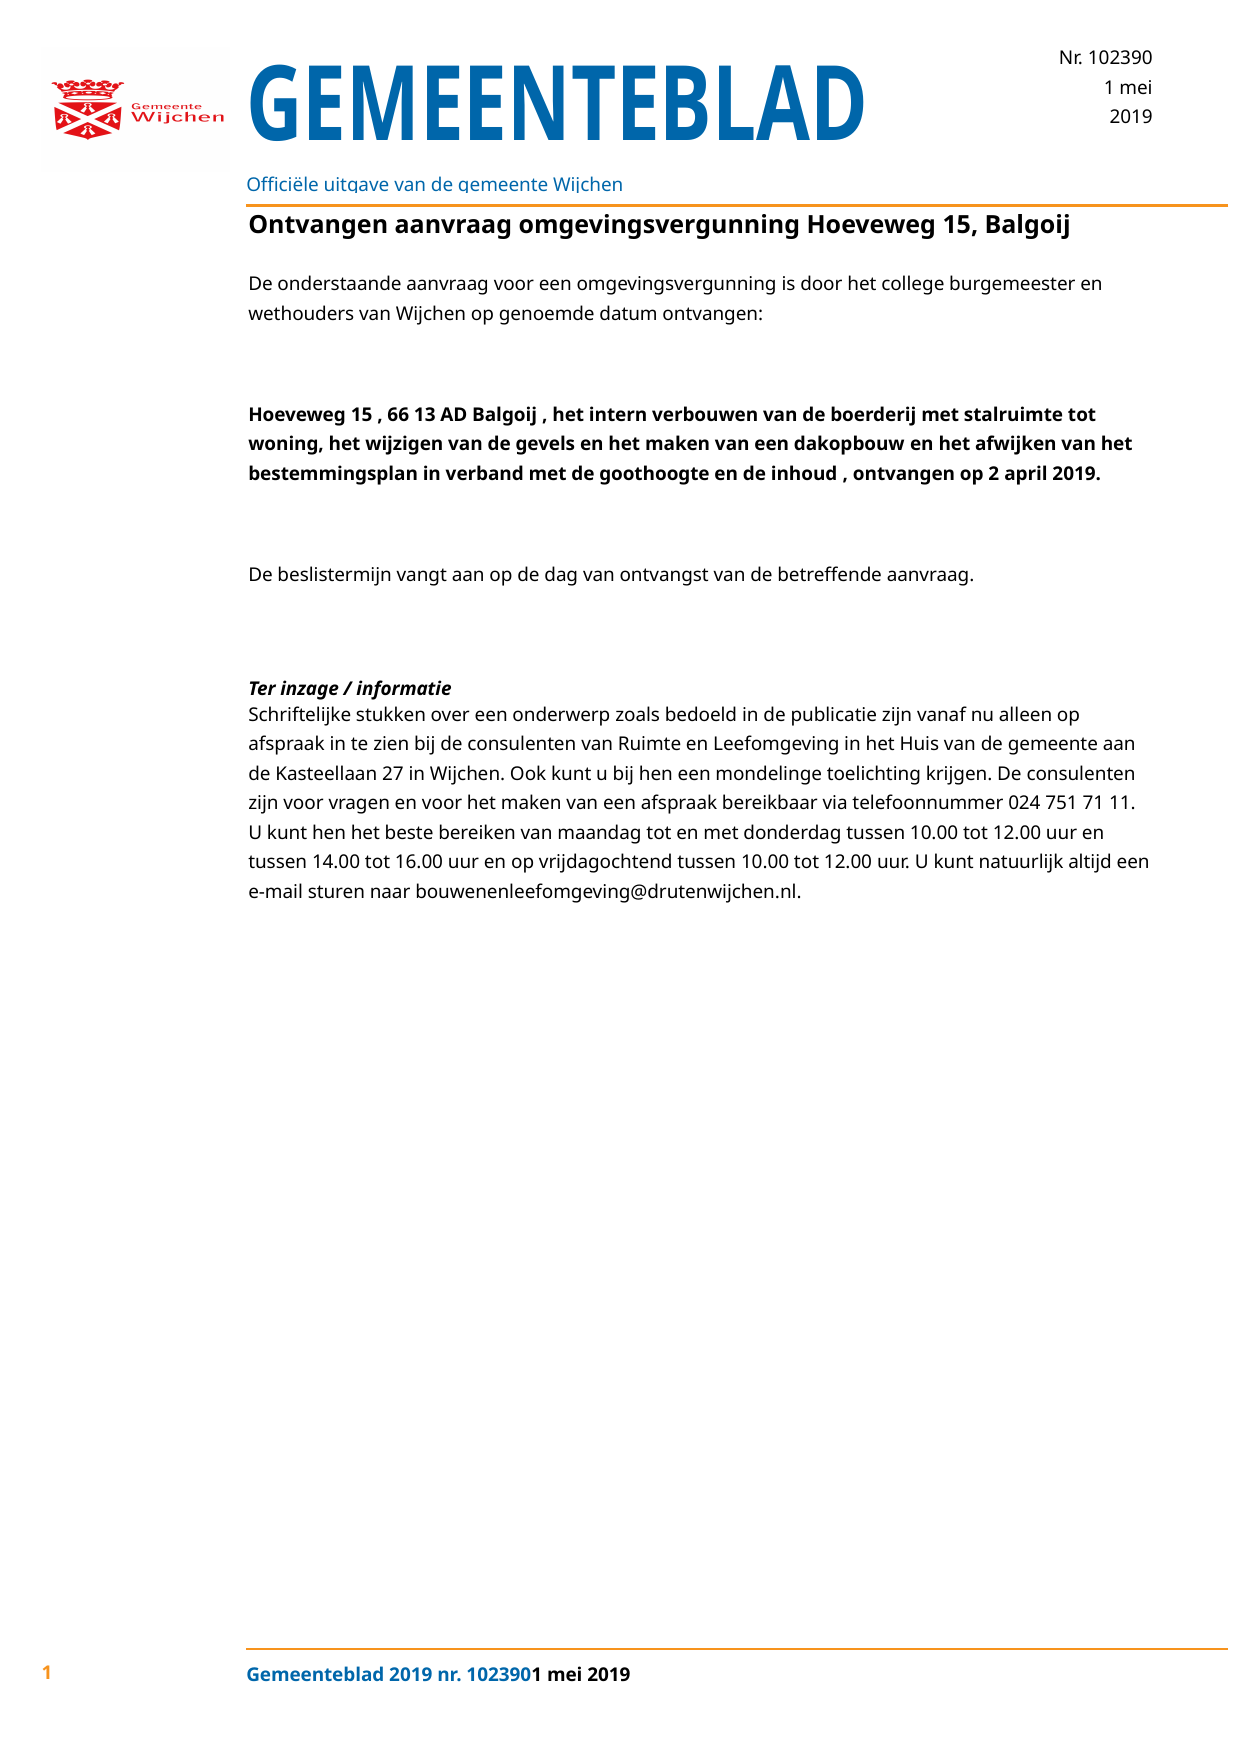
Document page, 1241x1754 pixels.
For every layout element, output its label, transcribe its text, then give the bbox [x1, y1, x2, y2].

picture [41, 47, 231, 172]
text Hoeveweg 15 , 66 13 AD Balgoij , het intern verbouwen van de boerderij met stalruimte tot woning, het wijzigen van de gevels en het maken van een dakopbouw en het afwijken van het bestemmingsplan in verband met de goothoogte en de inhoud , ontvangen op 2 april 2019. [248, 401, 1152, 486]
text Ontvangen aanvraag omgevingsvergunning Hoeveweg 15, Balgoij [248, 207, 1152, 241]
text De onderstaande aanvraag voor een omgevingsvergunning is door het college burgemeester en wethouders van Wijchen op genoemde datum ontvangen: [248, 270, 1152, 326]
text Schriftelijke stukken over een onderwerp zoals bedoeld in de publicatie zijn vanaf nu alleen op afspraak in te zien bij de consulenten van Ruimte en Leefomgeving in het Huis van de gemeente aan de Kasteellaan 27 in Wijchen. Ook kunt u bij hen een mondelinge toelichting krijgen. De consulenten zijn voor vragen en voor het maken van een afspraak bereikbaar via telefoonnummer 024 751 71 11. U kunt hen het beste bereiken van maandag tot en met donderdag tussen 10.00 tot 12.00 uur en tussen 14.00 tot 16.00 uur en op vrijdagochtend tussen 10.00 tot 12.00 uur. U kunt natuurlijk altijd een e-mail sturen naar bouwenenleefomgeving@drutenwijchen.nl. [248, 701, 1152, 904]
text De beslistermijn vangt aan op de dag van ontvangst van de betreffende aanvraag. [248, 561, 1152, 586]
text Ter inzage / informatie [248, 675, 1152, 701]
